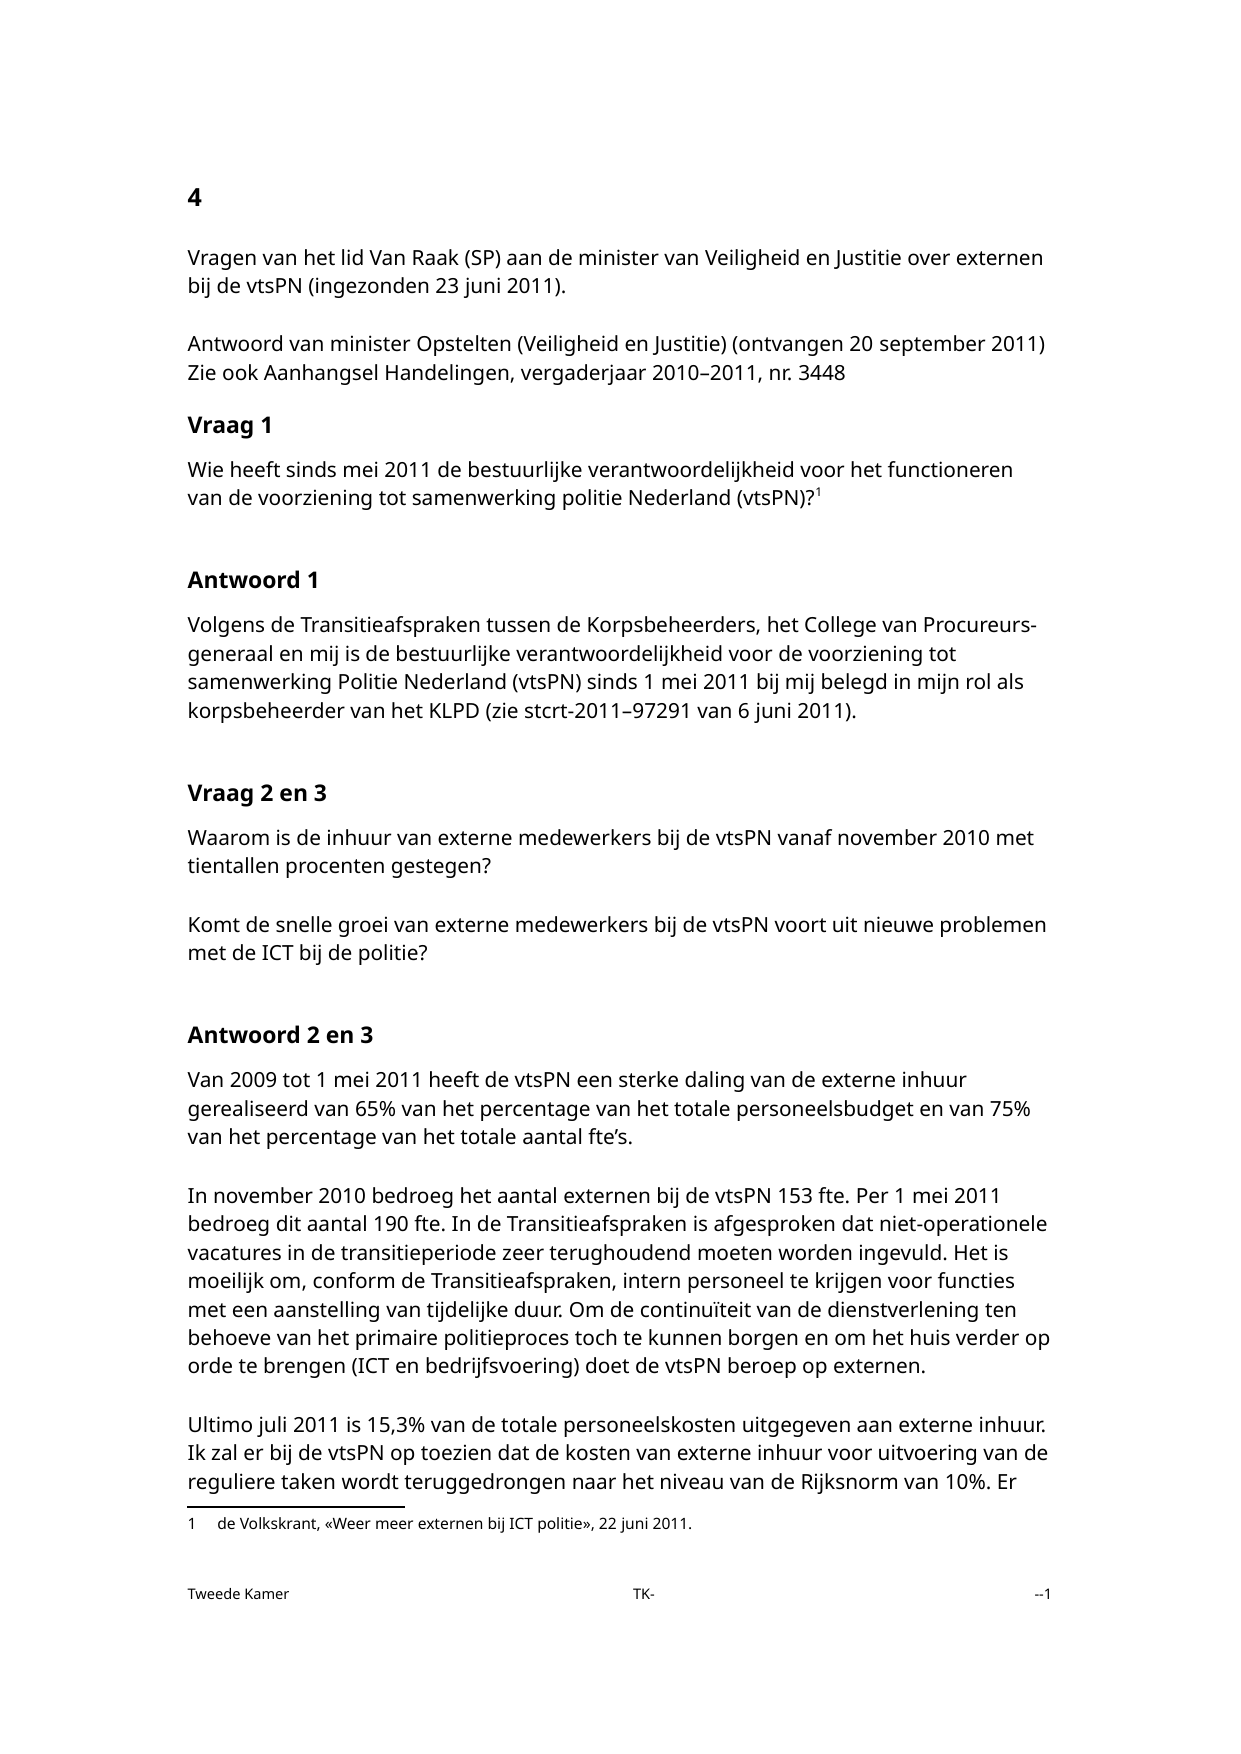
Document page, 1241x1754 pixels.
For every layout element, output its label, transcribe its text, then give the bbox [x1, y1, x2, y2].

text Wie heeft sinds mei 2011 de bestuurlijke verantwoordelijkheid voor het functioneren van de voorziening tot samenwerking politie Nederland (vtsPN)? [187, 455, 1053, 512]
text Komt de snelle groei van externe medewerkers bij de vtsPN voort uit nieuwe problemen met de ICT bij de politie? [187, 910, 1053, 967]
subtitle Antwoord 1 [187, 564, 1053, 596]
text Volgens de Transitieafspraken tussen de Korpsbeheerders, het College van Procureurs-generaal en mij is de bestuurlijke verantwoordelijkheid voor de voorziening tot samenwerking Politie Nederland (vtsPN) sinds 1 mei 2011 bij mij belegd in mijn rol als korpsbeheerder van het KLPD (zie stcrt-2011–97291 van 6 juni 2011). [187, 611, 1053, 724]
text 4 [187, 179, 1053, 213]
text In november 2010 bedroeg het aantal externen bij de vtsPN 153 fte. Per 1 mei 2011 bedroeg dit aantal 190 fte. In de Transitieafspraken is afgesproken dat niet-operationele vacatures in de transitieperiode zeer terughoudend moeten worden ingevuld. Het is moeilijk om, conform de Transitieafspraken, intern personeel te krijgen voor functies met een aanstelling van tijdelijke duur. Om de continuïteit van de dienstverlening ten behoeve van het primaire politieproces toch te kunnen borgen en om het huis verder op orde te brengen (ICT en bedrijfsvoering) doet de vtsPN beroep op externen. [187, 1181, 1053, 1380]
text Van 2009 tot 1 mei 2011 heeft de vtsPN een sterke daling van de externe inhuur gerealiseerd van 65% van het percentage van het totale personeelsbudget en van 75% van het percentage van het totale aantal fte’s. [187, 1066, 1053, 1151]
text Antwoord van minister Opstelten (Veiligheid en Justitie) (ontvangen 20 september 2011) Zie ook Aanhangsel Handelingen, vergaderjaar 2010–2011, nr. 3448 [187, 329, 1053, 386]
text Waarom is de inhuur van externe medewerkers bij de vtsPN vanaf november 2010 met tientallen procenten gestegen? [187, 823, 1053, 880]
subtitle Vraag 2 en 3 [187, 777, 1053, 808]
text de Volkskrant, «Weer meer externen bij ICT politie», 22 juni 2011. [187, 1506, 1053, 1534]
text Vragen van het lid Van Raak (SP) aan de minister van Veiligheid en Justitie over externen bij de vtsPN (ingezonden 23 juni 2011). [187, 243, 1053, 300]
subtitle Vraag 1 [187, 409, 1053, 440]
subtitle Antwoord 2 en 3 [187, 1019, 1053, 1051]
text Ultimo juli 2011 is 15,3% van de totale personeelskosten uitgegeven aan externe inhuur. Ik zal er bij de vtsPN op toezien dat de kosten van externe inhuur voor uitvoering van de reguliere taken wordt teruggedrongen naar het niveau van de Rijksnorm van 10%. Er [187, 1410, 1053, 1495]
